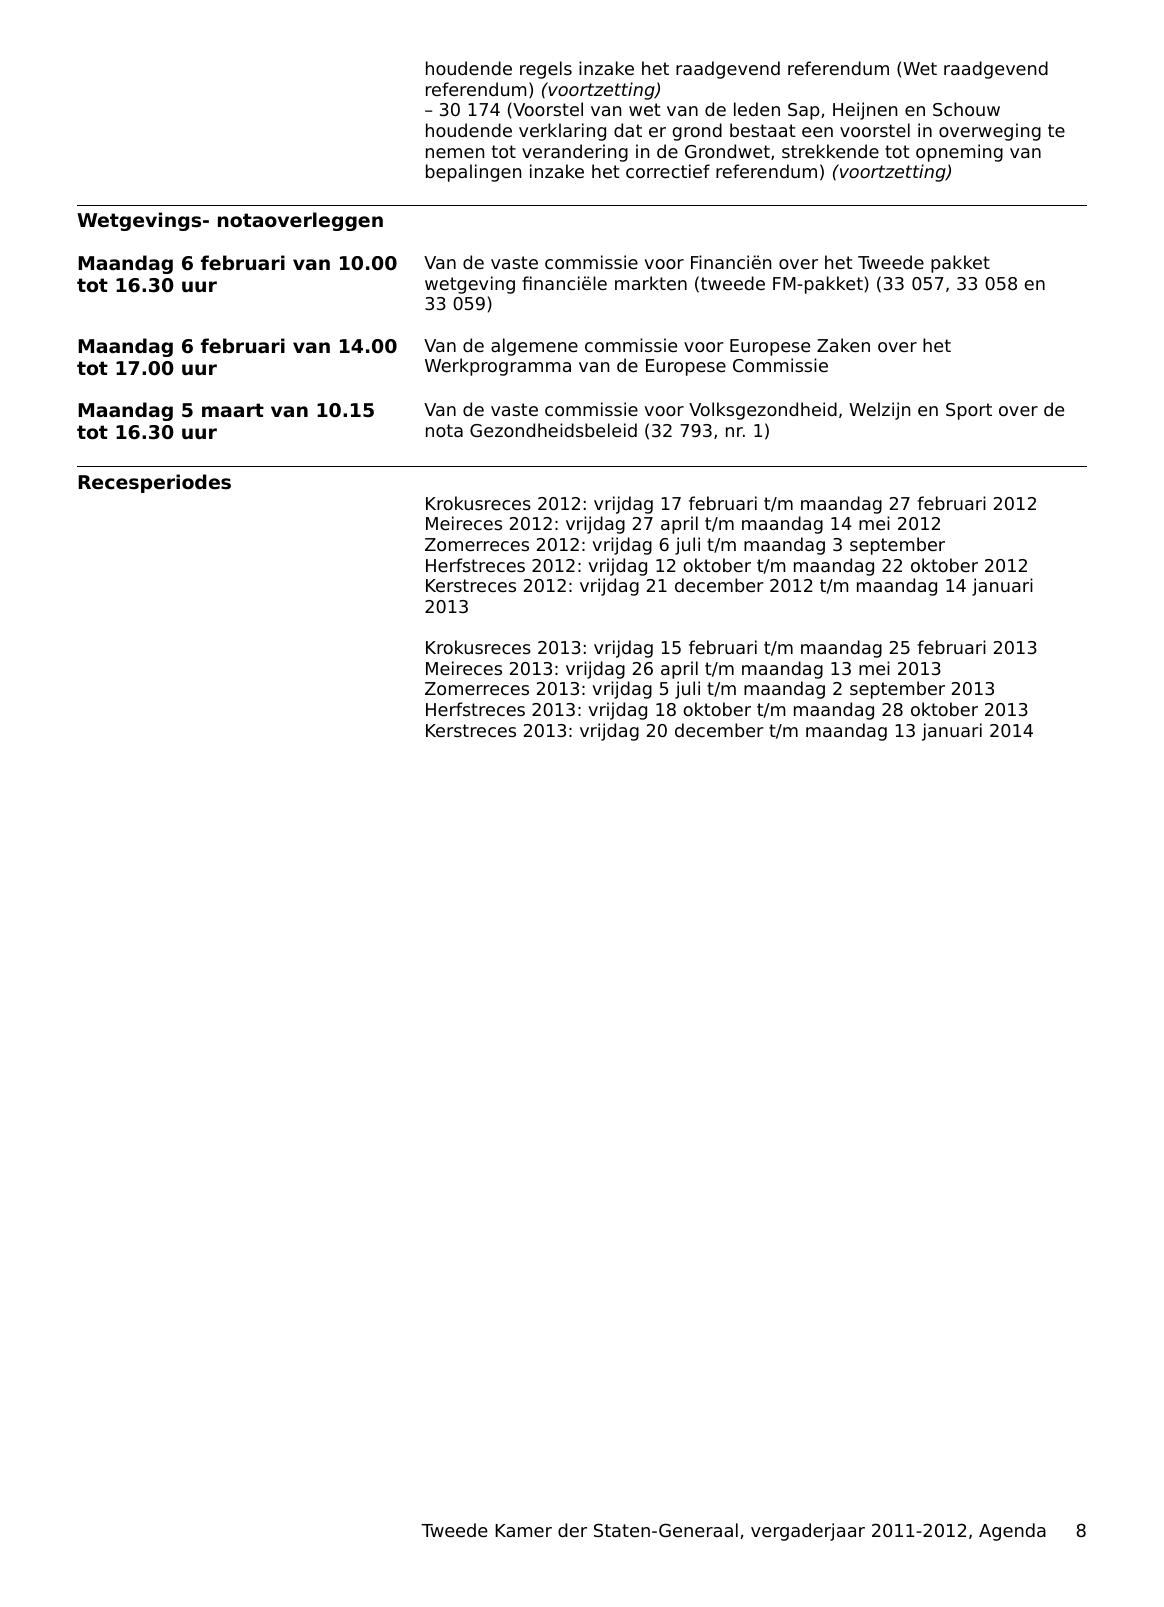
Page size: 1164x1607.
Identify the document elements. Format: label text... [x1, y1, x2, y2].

table_cell [77, 638, 401, 659]
table_cell Zomerreces 2013: vrijdag 5 juli t/m maandag 2 september 2013 [418, 679, 1087, 700]
table_cell [418, 380, 1087, 400]
table_cell Zomerreces 2012: vrijdag 6 juli t/m maandag 3 september [418, 535, 1087, 556]
table_cell Maandag 6 februari van 14.00 tot 17.00 uur [77, 336, 401, 379]
table_cell [401, 315, 418, 336]
table_cell Van de vaste commissie voor Volksgezondheid, Welzijn en Sport over de nota Gezondheidsbeleid (32 793, nr. 1) [418, 400, 1087, 444]
table_cell [77, 514, 401, 535]
table_cell [401, 721, 418, 741]
table_cell [401, 535, 418, 556]
table_cell [401, 618, 418, 638]
table_header Wetgevings- notaoverleggen [77, 206, 401, 232]
table_cell Meireces 2013: vrijdag 26 april t/m maandag 13 mei 2013 [418, 659, 1087, 679]
table_cell [401, 514, 418, 535]
table_cell [77, 556, 401, 576]
table_cell Krokusreces 2012: vrijdag 17 februari t/m maandag 27 februari 2012 [418, 494, 1087, 514]
table_cell [401, 233, 418, 253]
table_cell [77, 700, 401, 721]
table_cell [401, 336, 418, 379]
table_cell [77, 535, 401, 556]
table_cell [401, 556, 418, 576]
table_cell [77, 494, 401, 514]
table_cell Krokusreces 2013: vrijdag 15 februari t/m maandag 25 februari 2013 [418, 638, 1087, 659]
table_cell [77, 576, 401, 617]
table_cell Kerstreces 2013: vrijdag 20 december t/m maandag 13 januari 2014 [418, 721, 1087, 741]
table_cell [77, 679, 401, 700]
table_cell Maandag 5 maart van 10.15 tot 16.30 uur [77, 400, 401, 444]
table_cell [77, 315, 401, 336]
table_cell [77, 380, 401, 400]
table_cell Herfstreces 2013: vrijdag 18 oktober t/m maandag 28 oktober 2013 [418, 700, 1087, 721]
table_cell Van de vaste commissie voor Financiën over het Tweede pakket wetgeving financiële markten (tweede FM-pakket) (33 057, 33 058 en 33 059) [418, 253, 1087, 315]
table_header [418, 206, 1087, 232]
table_header [401, 206, 418, 232]
table_cell [401, 380, 418, 400]
table_cell [401, 100, 418, 183]
table_cell [401, 494, 418, 514]
table_cell [401, 700, 418, 721]
table_cell [77, 59, 401, 100]
table_header [401, 467, 418, 494]
table_cell [77, 721, 401, 741]
table_cell Herfstreces 2012: vrijdag 12 oktober t/m maandag 22 oktober 2012 [418, 556, 1087, 576]
table_cell [418, 618, 1087, 638]
table_cell Meireces 2012: vrijdag 27 april t/m maandag 14 mei 2012 [418, 514, 1087, 535]
table_cell [77, 618, 401, 638]
table_cell [401, 638, 418, 659]
table_cell [401, 576, 418, 617]
table_cell [401, 400, 418, 444]
table_cell [418, 315, 1087, 336]
table_cell [401, 59, 418, 100]
table_header Recesperiodes [77, 467, 401, 494]
table_cell [401, 253, 418, 315]
table_cell Kerstreces 2012: vrijdag 21 december 2012 t/m maandag 14 januari 2013 [418, 576, 1087, 617]
table_cell [401, 659, 418, 679]
table_cell [418, 233, 1087, 253]
table_cell houdende regels inzake het raadgevend referendum (Wet raadgevend referendum) (voortzetting) [418, 59, 1087, 100]
table_cell [77, 233, 401, 253]
table_header [418, 467, 1087, 494]
table_cell [77, 659, 401, 679]
table_cell Van de algemene commissie voor Europese Zaken over het Werkprogramma van de Europese Commissie [418, 336, 1087, 379]
table_cell [401, 679, 418, 700]
table_cell Maandag 6 februari van 10.00 tot 16.30 uur [77, 253, 401, 315]
table_cell [77, 100, 401, 183]
table_cell – 30 174 (Voorstel van wet van de leden Sap, Heijnen en Schouw houdende verklaring dat er grond bestaat een voorstel in overweging te nemen tot verandering in de Grondwet, strekkende tot opneming van bepalingen inzake het correctief referendum) (voortzetting) [418, 100, 1087, 183]
